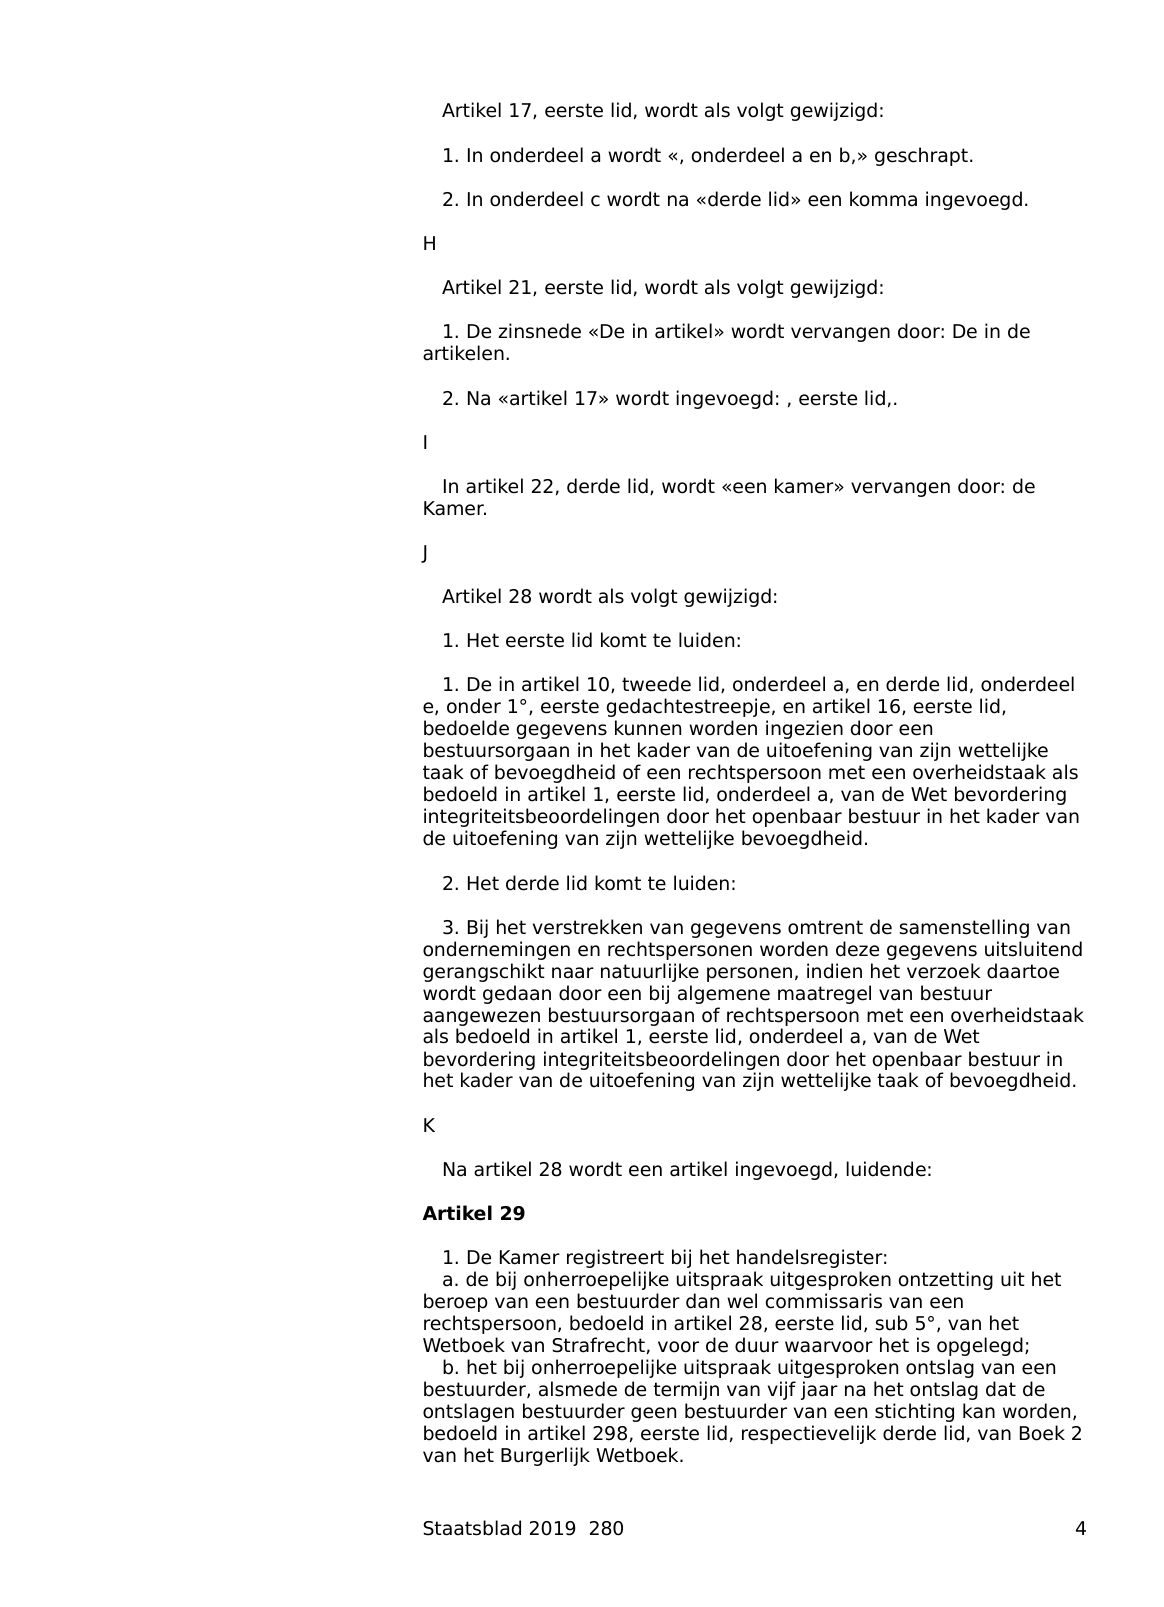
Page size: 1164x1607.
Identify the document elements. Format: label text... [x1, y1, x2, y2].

text In artikel 22, derde lid, wordt «een kamer» vervangen door: de Kamer. [422, 476, 1087, 520]
text Artikel 21, eerste lid, wordt als volgt gewijzigd: [422, 277, 1087, 299]
text 1. Het eerste lid komt te luiden: [422, 630, 1087, 652]
text 1. De zinsnede «De in artikel» wordt vervangen door: De in de artikelen. [422, 321, 1087, 365]
text 3. Bij het verstrekken van gegevens omtrent de samenstelling van ondernemingen en rechtspersonen worden deze gegevens uitsluitend gerangschikt naar natuurlijke personen, indien het verzoek daartoe wordt gedaan door een bij algemene maatregel van bestuur aangewezen bestuursorgaan of rechtspersoon met een overheidstaak als bedoeld in artikel 1, eerste lid, onderdeel a, van de Wet bevordering integriteitsbeoordelingen door het openbaar bestuur in het kader van de uitoefening van zijn wettelijke taak of bevoegdheid. [422, 917, 1087, 1092]
text J [422, 542, 1087, 564]
text 2. In onderdeel c wordt na «derde lid» een komma ingevoegd. [422, 189, 1087, 211]
text Artikel 17, eerste lid, wordt als volgt gewijzigd: [422, 100, 1087, 122]
text Na artikel 28 wordt een artikel ingevoegd, luidende: [422, 1159, 1087, 1181]
text 1. De Kamer registreert bij het handelsregister: [422, 1247, 1087, 1269]
text I [422, 432, 1087, 453]
text 2. Na «artikel 17» wordt ingevoegd: , eerste lid,. [422, 387, 1087, 409]
text Artikel 28 wordt als volgt gewijzigd: [422, 586, 1087, 608]
subtitle Artikel 29 [422, 1203, 1087, 1225]
text K [422, 1114, 1087, 1137]
text H [422, 233, 1087, 255]
text 1. De in artikel 10, tweede lid, onderdeel a, en derde lid, onderdeel e, onder 1°, eerste gedachtestreepje, en artikel 16, eerste lid, bedoelde gegevens kunnen worden ingezien door een bestuursorgaan in het kader van de uitoefening van zijn wettelijke taak of bevoegdheid of een rechtspersoon met een overheidstaak als bedoeld in artikel 1, eerste lid, onderdeel a, van de Wet bevordering integriteitsbeoordelingen door het openbaar bestuur in het kader van de uitoefening van zijn wettelijke bevoegdheid. [422, 674, 1087, 850]
text a. de bij onherroepelijke uitspraak uitgesproken ontzetting uit het beroep van een bestuurder dan wel commissaris van een rechtspersoon, bedoeld in artikel 28, eerste lid, sub 5°, van het Wetboek van Strafrecht, voor de duur waarvoor het is opgelegd; [422, 1269, 1087, 1357]
text 1. In onderdeel a wordt «, onderdeel a en b,» geschrapt. [422, 144, 1087, 167]
text b. het bij onherroepelijke uitspraak uitgesproken ontslag van een bestuurder, alsmede de termijn van vijf jaar na het ontslag dat de ontslagen bestuurder geen bestuurder van een stichting kan worden, bedoeld in artikel 298, eerste lid, respectievelijk derde lid, van Boek 2 van het Burgerlijk Wetboek. [422, 1357, 1087, 1467]
text 2. Het derde lid komt te luiden: [422, 872, 1087, 894]
